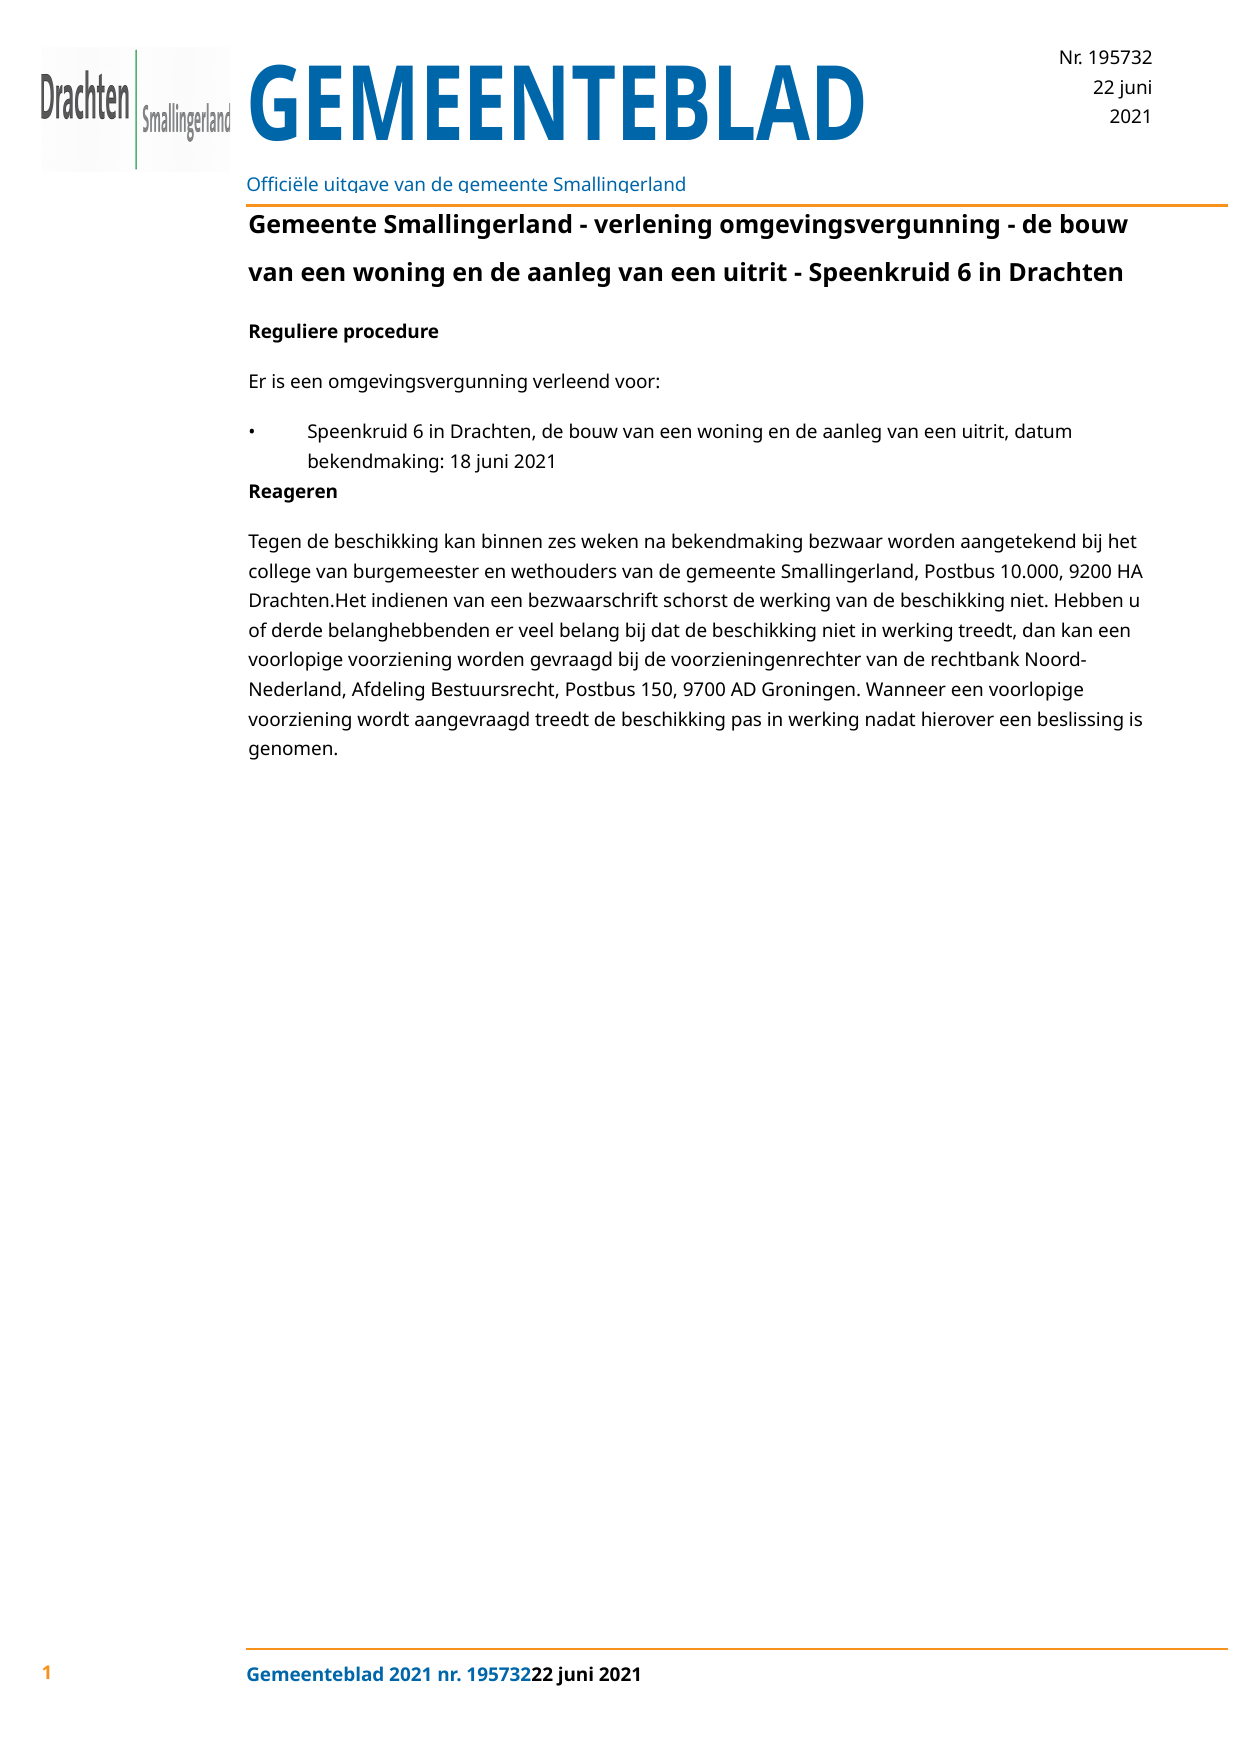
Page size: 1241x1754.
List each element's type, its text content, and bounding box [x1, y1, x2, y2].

text Gemeente Smallingerland - verlening omgevingsvergunning - de bouw van een woning en de aanleg van een uitrit - Speenkruid 6 in Drachten [248, 207, 1152, 288]
text Tegen de beschikking kan binnen zes weken na bekendmaking bezwaar worden aangetekend bij het college van burgemeester en wethouders van de gemeente Smallingerland, Postbus 10.000, 9200 HA Drachten.Het indienen van een bezwaarschrift schorst de werking van de beschikking niet. Hebben u of derde belanghebbenden er veel belang bij dat de beschikking niet in werking treedt, dan kan een voorlopige voorziening worden gevraagd bij de voorzieningenrechter van de rechtbank Noord-Nederland, Afdeling Bestuursrecht, Postbus 150, 9700 AD Groningen. Wanneer een voorlopige voorziening wordt aangevraagd treedt de beschikking pas in werking nadat hierover een beslissing is genomen. [248, 528, 1152, 761]
list Speenkruid 6 in Drachten, de bouw van een woning en de aanleg van een uitrit, datum bekendmaking: 18 juni 2021 [248, 419, 1152, 474]
text Er is een omgevingsvergunning verleend voor: [248, 368, 1152, 394]
text Reageren [248, 478, 1152, 504]
picture [41, 47, 231, 172]
text Reguliere procedure [248, 318, 1152, 344]
